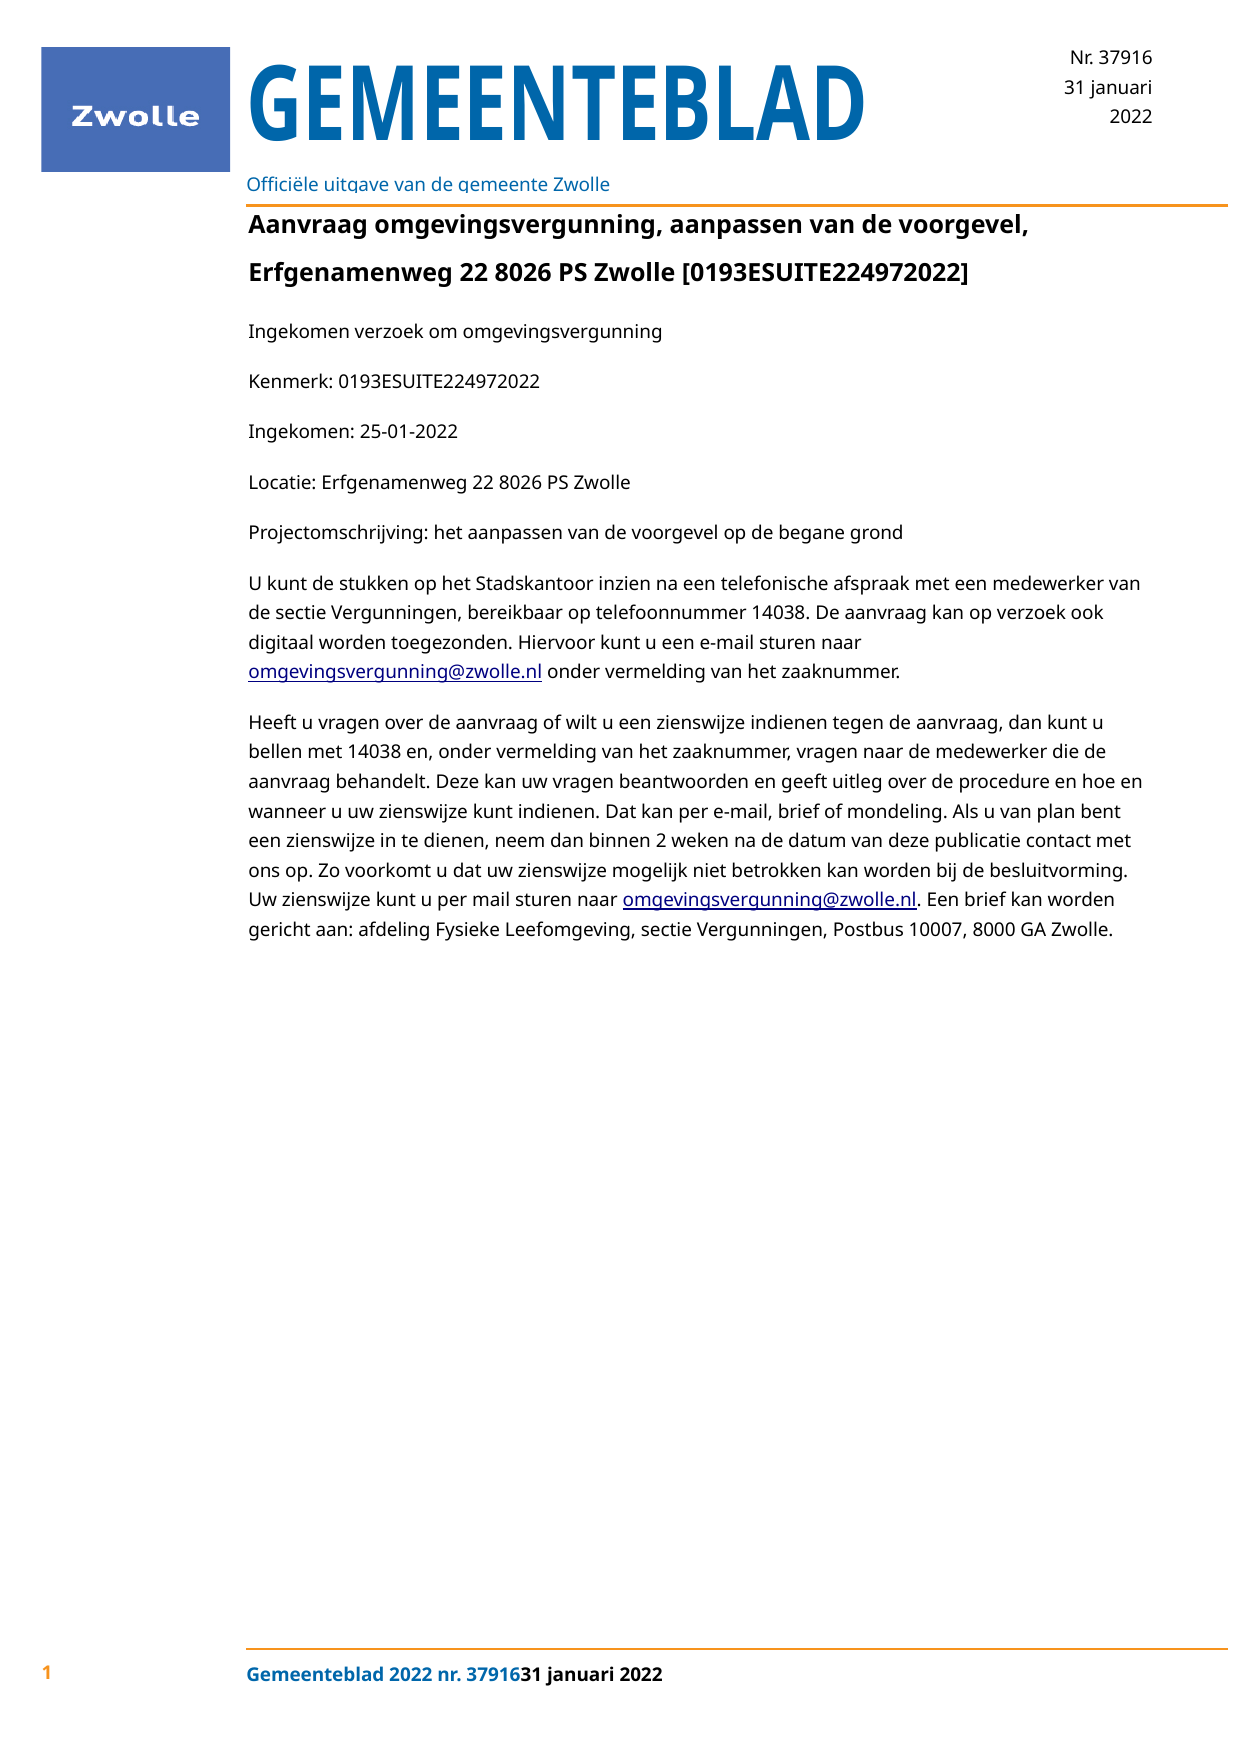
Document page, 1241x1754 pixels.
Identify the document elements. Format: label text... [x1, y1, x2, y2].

text Kenmerk: 0193ESUITE224972022 [248, 368, 1152, 394]
text Aanvraag omgevingsvergunning, aanpassen van de voorgevel, Erfgenamenweg 22 8026 PS Zwolle [0193ESUITE224972022] [248, 207, 1152, 288]
text Locatie: Erfgenamenweg 22 8026 PS Zwolle [248, 469, 1152, 495]
picture [41, 47, 231, 172]
text Projectomschrijving: het aanpassen van de voorgevel op de begane grond [248, 519, 1152, 545]
text U kunt de stukken op het Stadskantoor inzien na een telefonische afspraak met een medewerker van de sectie Vergunningen, bereikbaar op telefoonnummer 14038. De aanvraag kan op verzoek ook digitaal worden toegezonden. Hiervoor kunt u een e-mail sturen naar omgevingsvergunning@zwolle.nl onder vermelding van het zaaknummer. [248, 570, 1152, 684]
text Ingekomen verzoek om omgevingsvergunning [248, 318, 1152, 344]
text Ingekomen: 25-01-2022 [248, 419, 1152, 444]
text Heeft u vragen over de aanvraag of wilt u een zienswijze indienen tegen de aanvraag, dan kunt u bellen met 14038 en, onder vermelding van het zaaknummer, vragen naar de medewerker die de aanvraag behandelt. Deze kan uw vragen beantwoorden en geeft uitleg over de procedure en hoe en wanneer u uw zienswijze kunt indienen. Dat kan per e-mail, brief of mondeling. Als u van plan bent een zienswijze in te dienen, neem dan binnen 2 weken na de datum van deze publicatie contact met ons op. Zo voorkomt u dat uw zienswijze mogelijk niet betrokken kan worden bij de besluitvorming. Uw zienswijze kunt u per mail sturen naar omgevingsvergunning@zwolle.nl. Een brief kan worden gericht aan: afdeling Fysieke Leefomgeving, sectie Vergunningen, Postbus 10007, 8000 GA Zwolle. [248, 709, 1152, 942]
